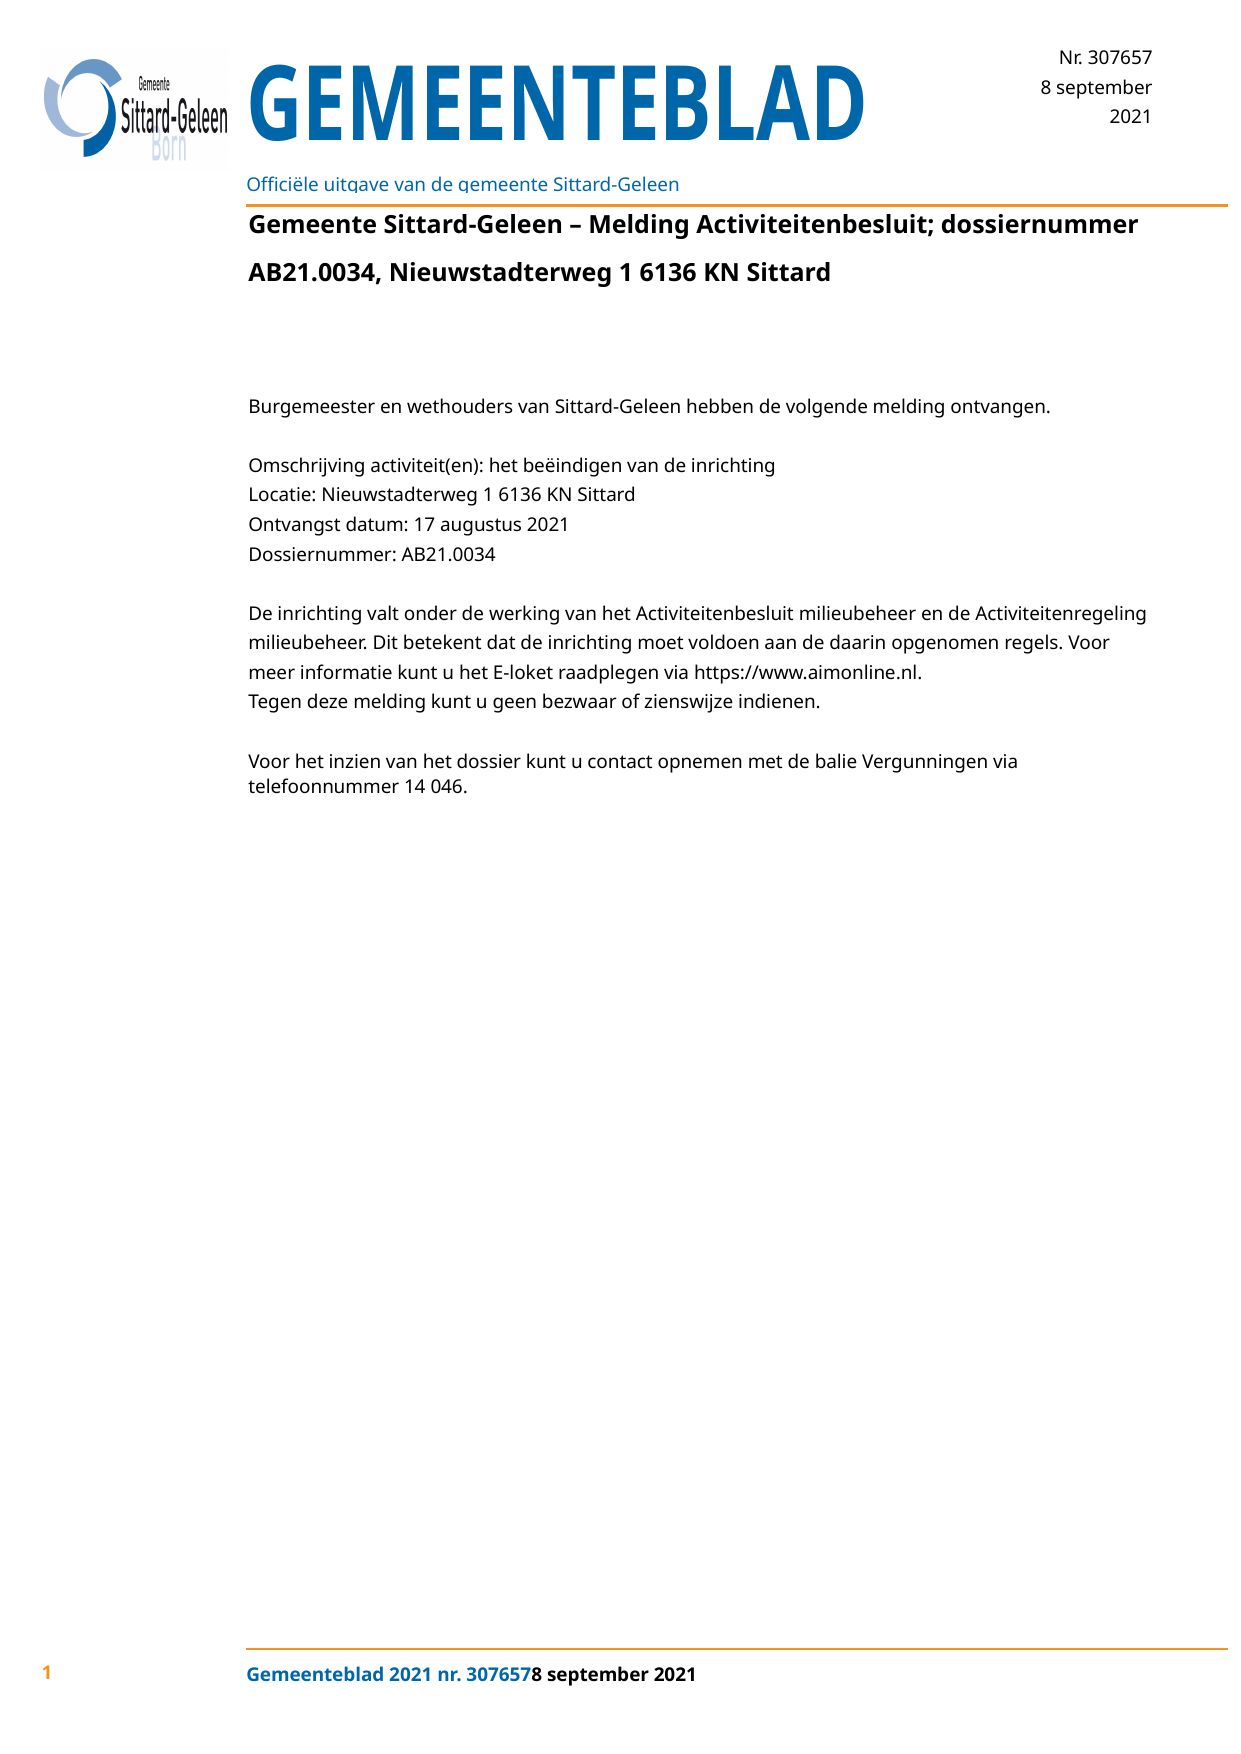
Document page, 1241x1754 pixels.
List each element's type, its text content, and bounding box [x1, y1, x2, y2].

text Omschrijving activiteit(en): het beëindigen van de inrichting [248, 452, 1152, 478]
text Locatie: Nieuwstadterweg 1 6136 KN Sittard [248, 482, 1152, 507]
text Gemeente Sittard-Geleen – Melding Activiteitenbesluit; dossiernummer AB21.0034, Nieuwstadterweg 1 6136 KN Sittard [248, 207, 1152, 288]
text Burgemeester en wethouders van Sittard-Geleen hebben de volgende melding ontvangen. [248, 393, 1152, 419]
text De inrichting valt onder de werking van het Activiteitenbesluit milieubeheer en de Activiteitenregeling milieubeheer. Dit betekent dat de inrichting moet voldoen aan de daarin opgenomen regels. Voor meer informatie kunt u het E-loket raadplegen via https://www.aimonline.nl. [248, 600, 1152, 685]
text Voor het inzien van het dossier kunt u contact opnemen met de balie Vergunningen via telefoonnummer 14 046. [248, 748, 1152, 799]
text Ontvangst datum: 17 augustus 2021 [248, 511, 1152, 537]
picture [41, 47, 231, 172]
text Dossiernummer: AB21.0034 [248, 541, 1152, 567]
text Tegen deze melding kunt u geen bezwaar of zienswijze indienen. [248, 689, 1152, 714]
